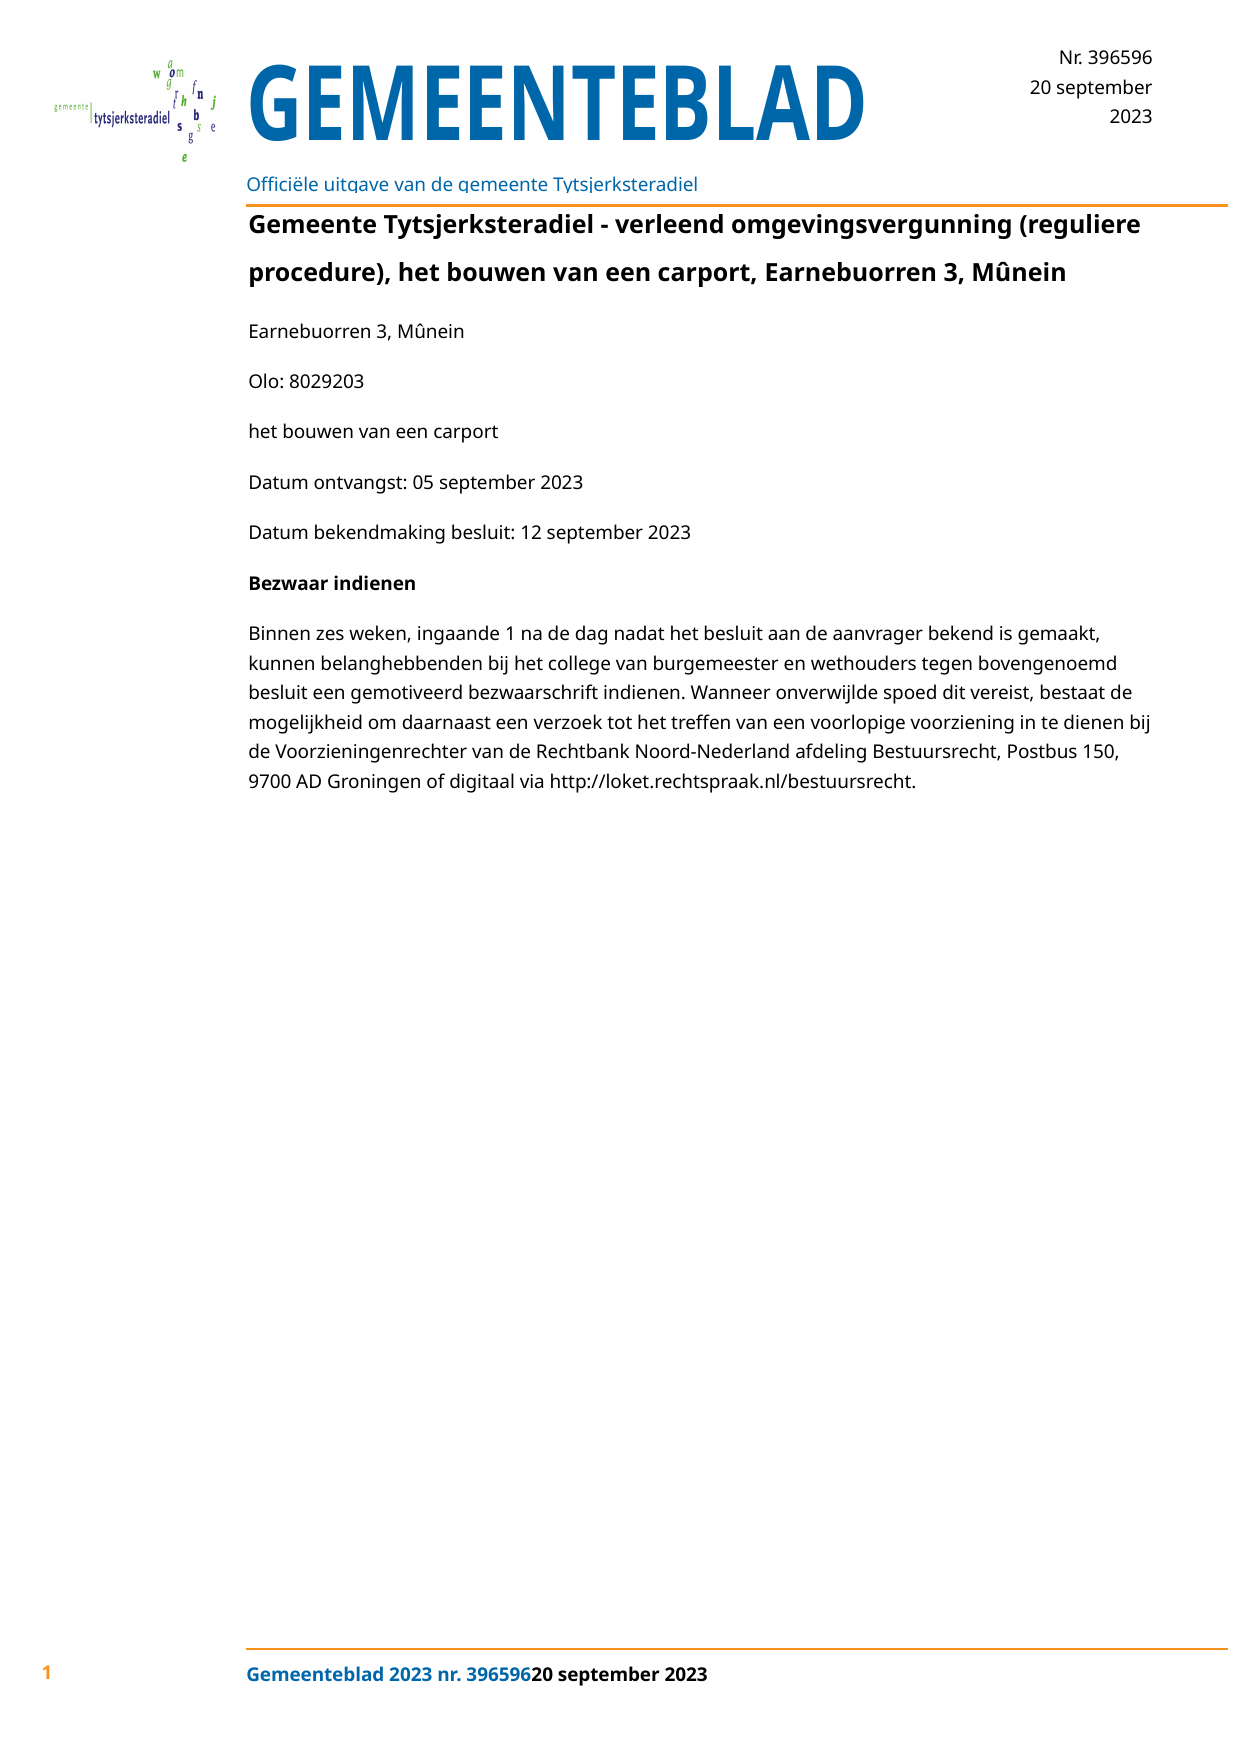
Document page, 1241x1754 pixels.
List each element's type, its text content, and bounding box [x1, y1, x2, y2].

text Earnebuorren 3, Mûnein [248, 318, 1152, 344]
text Binnen zes weken, ingaande 1 na de dag nadat het besluit aan de aanvrager bekend is gemaakt, kunnen belanghebbenden bij het college van burgemeester en wethouders tegen bovengenoemd besluit een gemotiveerd bezwaarschrift indienen. Wanneer onverwijlde spoed dit vereist, bestaat de mogelijkheid om daarnaast een verzoek tot het treffen van een voorlopige voorziening in te dienen bij de Voorzieningenrechter van de Rechtbank Noord-Nederland afdeling Bestuursrecht, Postbus 150, 9700 AD Groningen of digitaal via http://loket.rechtspraak.nl/bestuursrecht. [248, 620, 1152, 794]
text Olo: 8029203 [248, 368, 1152, 394]
text Datum bekendmaking besluit: 12 september 2023 [248, 519, 1152, 545]
text het bouwen van een carport [248, 419, 1152, 444]
picture [41, 47, 231, 172]
text Gemeente Tytsjerksteradiel - verleend omgevingsvergunning (reguliere procedure), het bouwen van een carport, Earnebuorren 3, Mûnein [248, 207, 1152, 288]
text Bezwaar indienen [248, 570, 1152, 596]
text Datum ontvangst: 05 september 2023 [248, 469, 1152, 495]
